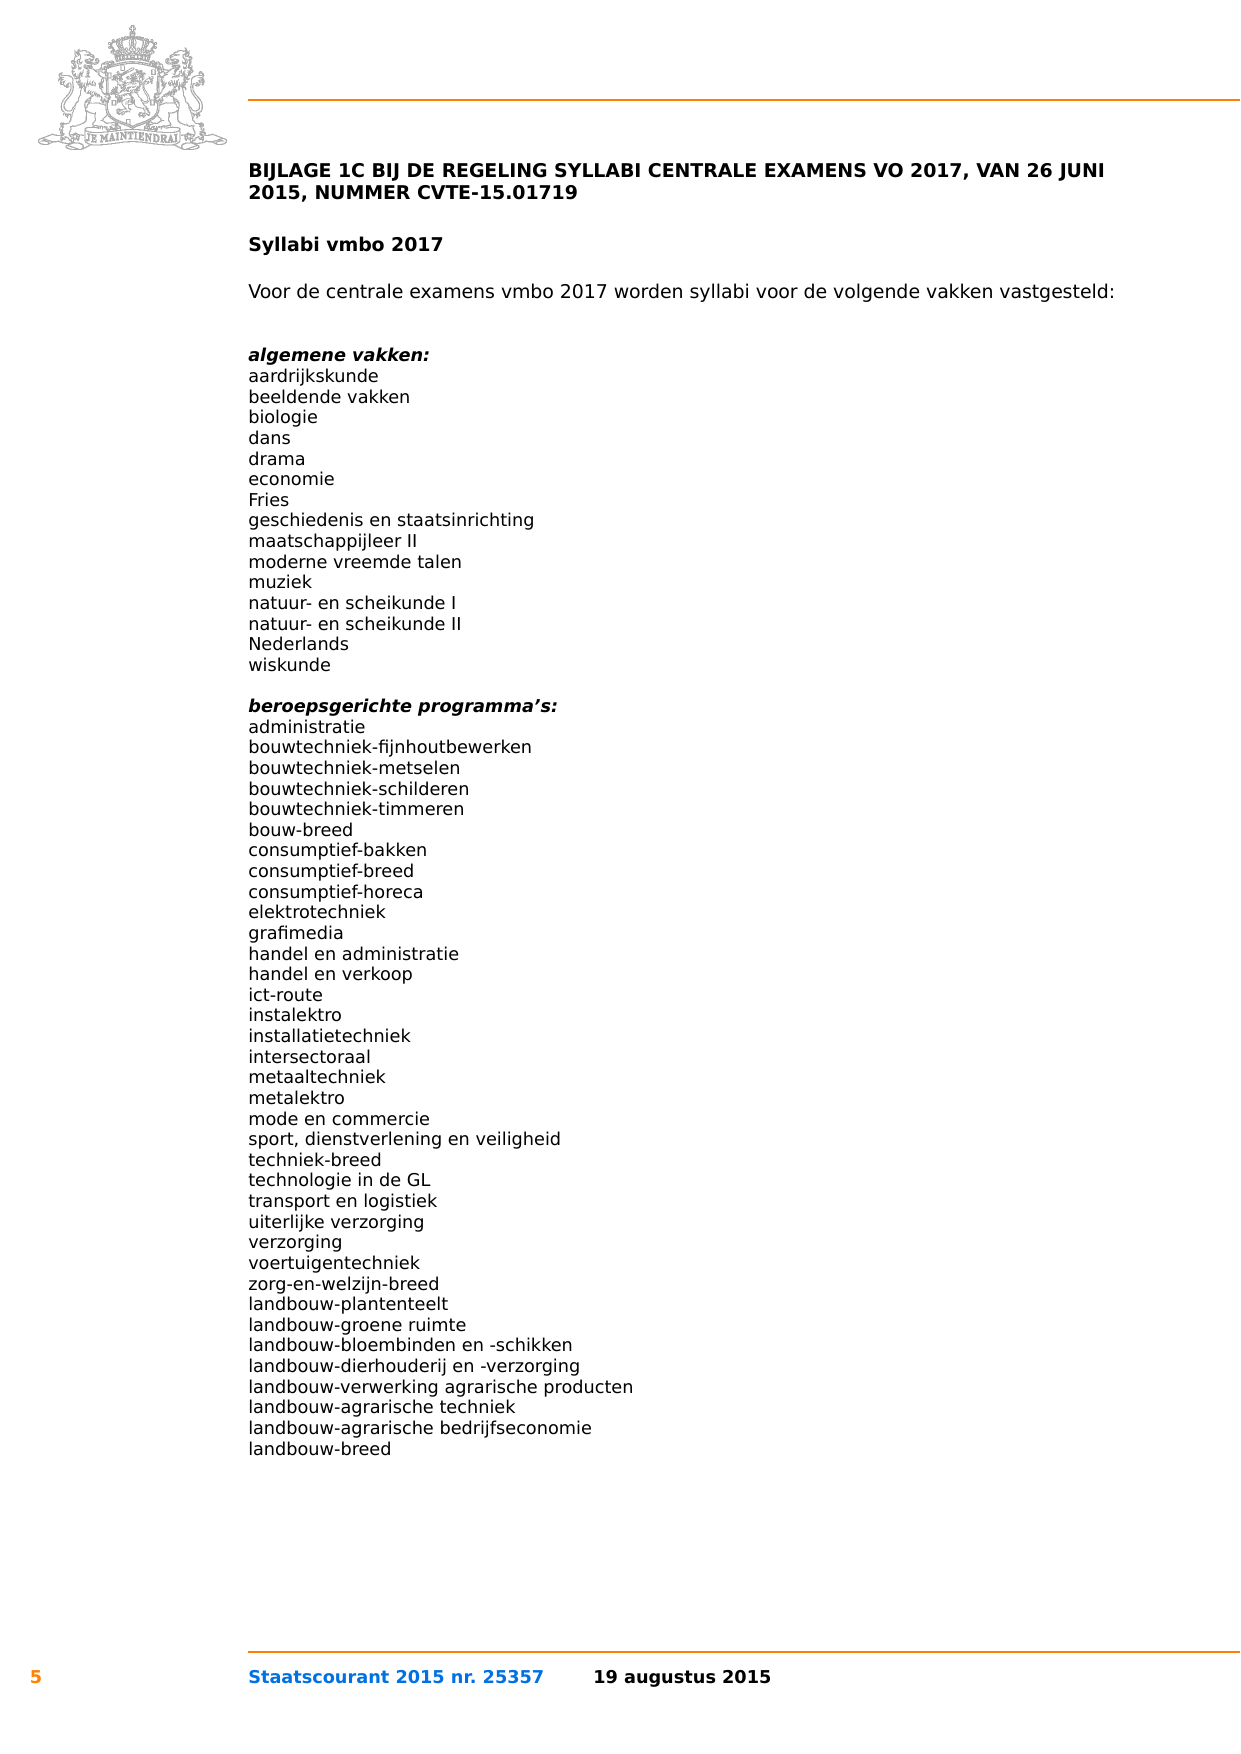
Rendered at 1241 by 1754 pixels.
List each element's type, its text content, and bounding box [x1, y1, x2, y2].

table_cell Fries [248, 490, 1163, 510]
table_cell economie [248, 469, 1163, 490]
table_cell zorg-en-welzijn-breed [248, 1274, 1163, 1294]
table_cell bouwtechniek-timmeren [248, 799, 1163, 820]
table_header [248, 325, 1163, 345]
table_cell voertuigentechniek [248, 1253, 1163, 1273]
table_cell transport en logistiek [248, 1191, 1163, 1212]
table_cell landbouw-bloembinden en -schikken [248, 1335, 1163, 1356]
table_cell mode en commercie [248, 1109, 1163, 1129]
table_cell moderne vreemde talen [248, 552, 1163, 572]
table_cell consumptief-bakken [248, 840, 1163, 861]
table_cell landbouw-groene ruimte [248, 1315, 1163, 1335]
table_cell landbouw-agrarische bedrijfseconomie [248, 1418, 1163, 1438]
table_cell beroepsgerichte programma’s: [248, 696, 1163, 717]
table_cell techniek-breed [248, 1150, 1163, 1170]
table_cell landbouw-verwerking agrarische producten [248, 1377, 1163, 1397]
table_cell landbouw-dierhouderij en -verzorging [248, 1356, 1163, 1377]
table_cell uiterlijke verzorging [248, 1212, 1163, 1232]
table_cell administratie [248, 717, 1163, 737]
table_cell intersectoraal [248, 1047, 1163, 1067]
table_cell [248, 675, 1163, 696]
subtitle BIJLAGE 1C BIJ DE REGELING SYLLABI CENTRALE EXAMENS VO 2017, VAN 26 JUNI 2015, NUMMER CVTE-15.01719 [248, 160, 1163, 204]
table_cell consumptief-breed [248, 861, 1163, 882]
table_cell dans [248, 428, 1163, 448]
picture [38, 25, 227, 150]
table_cell algemene vakken: [248, 345, 1163, 366]
table_cell bouwtechniek-schilderen [248, 779, 1163, 799]
table_cell elektrotechniek [248, 902, 1163, 923]
table_cell metalektro [248, 1088, 1163, 1108]
table_cell metaaltechniek [248, 1067, 1163, 1088]
table_cell grafimedia [248, 923, 1163, 943]
subtitle Syllabi vmbo 2017 [248, 234, 1163, 256]
table_cell technologie in de GL [248, 1170, 1163, 1191]
table_cell biologie [248, 407, 1163, 428]
table_cell bouwtechniek-metselen [248, 758, 1163, 778]
table_cell instalektro [248, 1005, 1163, 1026]
table_cell Nederlands [248, 634, 1163, 655]
table_cell bouw-breed [248, 820, 1163, 840]
table_cell beeldende vakken [248, 387, 1163, 407]
table_cell ict-route [248, 985, 1163, 1005]
table_cell consumptief-horeca [248, 882, 1163, 902]
table_cell maatschappijleer II [248, 531, 1163, 552]
table_cell wiskunde [248, 655, 1163, 675]
table_cell landbouw-plantenteelt [248, 1294, 1163, 1315]
table_cell aardrijkskunde [248, 366, 1163, 387]
table_cell natuur- en scheikunde II [248, 614, 1163, 634]
table_cell landbouw-breed [248, 1439, 1163, 1459]
table_cell handel en administratie [248, 944, 1163, 964]
table_cell verzorging [248, 1232, 1163, 1253]
table_cell handel en verkoop [248, 964, 1163, 985]
table_cell geschiedenis en staatsinrichting [248, 510, 1163, 531]
table_cell muziek [248, 572, 1163, 593]
table_cell sport, dienstverlening en veiligheid [248, 1129, 1163, 1150]
table_cell bouwtechniek-fijnhoutbewerken [248, 737, 1163, 758]
table_cell installatietechniek [248, 1026, 1163, 1047]
table_cell natuur- en scheikunde I [248, 593, 1163, 613]
table_cell landbouw-agrarische techniek [248, 1397, 1163, 1418]
table_cell drama [248, 449, 1163, 469]
text Voor de centrale examens vmbo 2017 worden syllabi voor de volgende vakken vastgesteld: [248, 281, 1163, 303]
